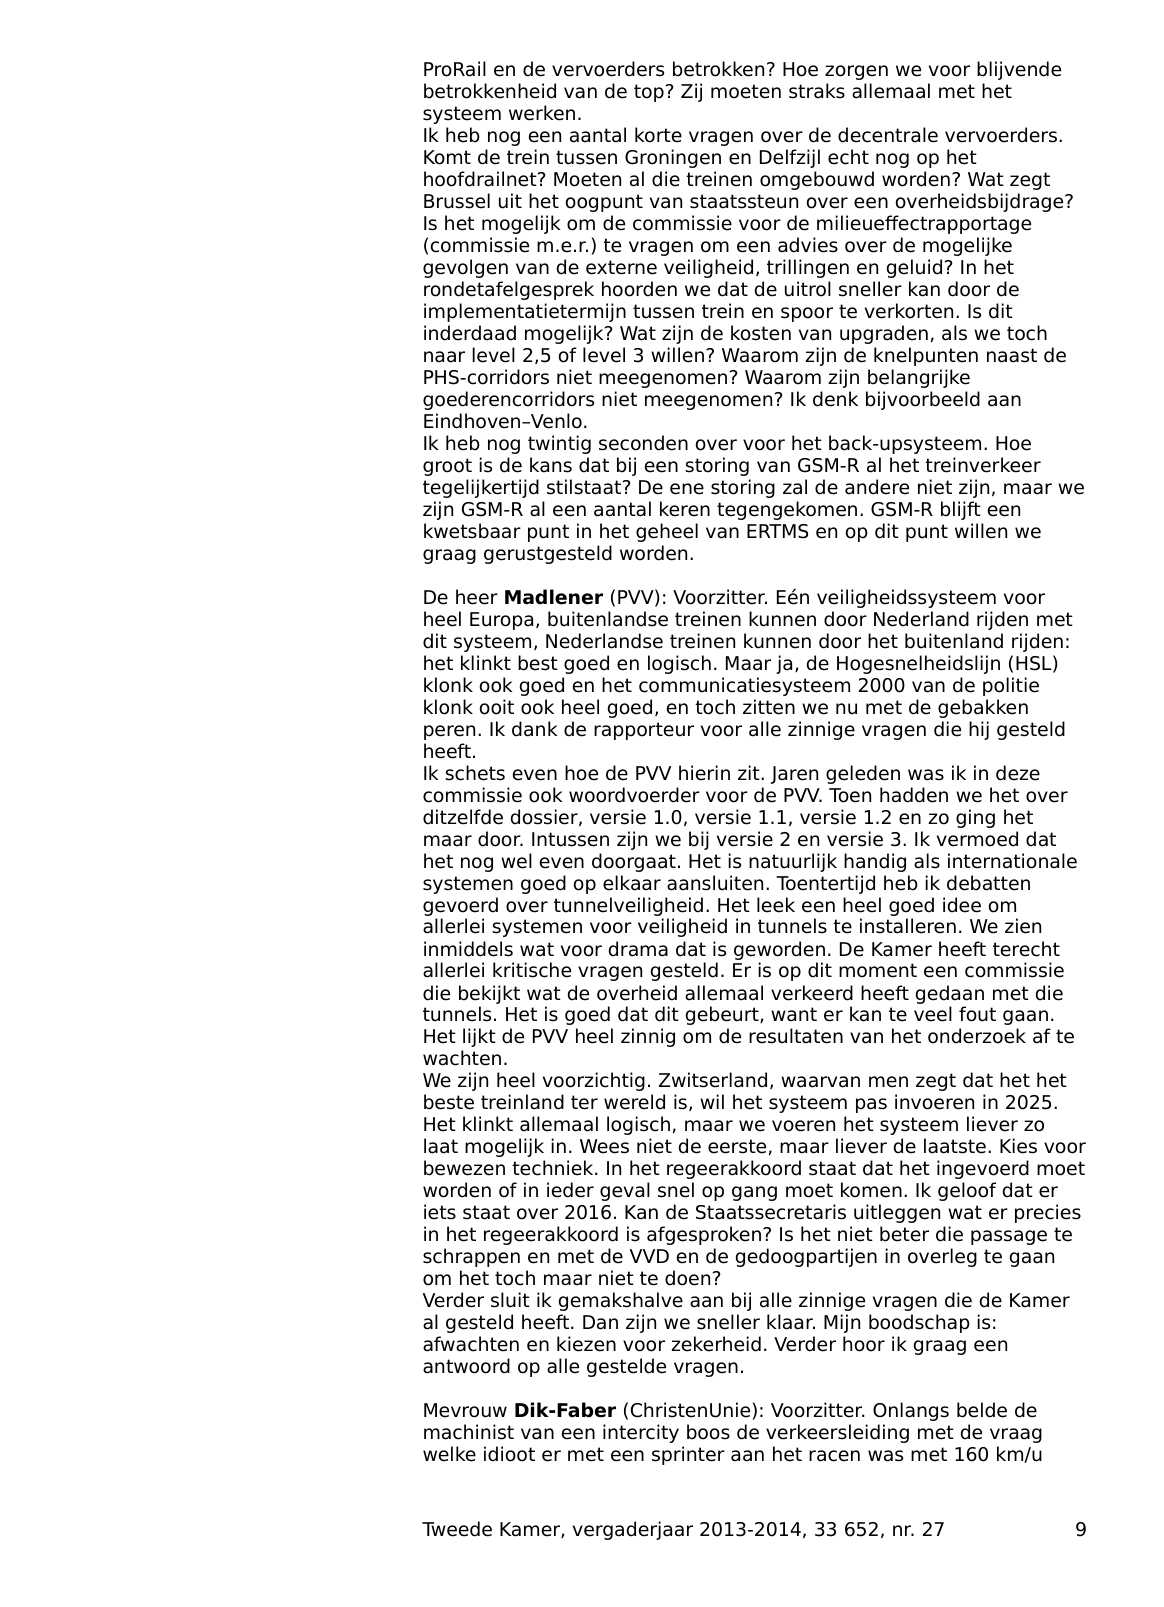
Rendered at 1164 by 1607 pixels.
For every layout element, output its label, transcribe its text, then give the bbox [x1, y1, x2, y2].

text Verder sluit ik gemakshalve aan bij alle zinnige vragen die de Kamer al gesteld heeft. Dan zijn we sneller klaar. Mijn boodschap is: afwachten en kiezen voor zekerheid. Verder hoor ik graag een antwoord op alle gestelde vragen. [422, 1290, 1087, 1378]
text Mevrouw Dik-Faber (ChristenUnie): Voorzitter. Onlangs belde de machinist van een intercity boos de verkeersleiding met de vraag welke idioot er met een sprinter aan het racen was met 160 km/u [422, 1400, 1087, 1466]
text Ik heb nog twintig seconden over voor het back-upsysteem. Hoe groot is de kans dat bij een storing van GSM-R al het treinverkeer tegelijkertijd stilstaat? De ene storing zal de andere niet zijn, maar we zijn GSM-R al een aantal keren tegengekomen. GSM-R blijft een kwetsbaar punt in het geheel van ERTMS en op dit punt willen we graag gerustgesteld worden. [422, 433, 1087, 564]
text We zijn heel voorzichtig. Zwitserland, waarvan men zegt dat het het beste treinland ter wereld is, wil het systeem pas invoeren in 2025. Het klinkt allemaal logisch, maar we voeren het systeem liever zo laat mogelijk in. Wees niet de eerste, maar liever de laatste. Kies voor bewezen techniek. In het regeerakkoord staat dat het ingevoerd moet worden of in ieder geval snel op gang moet komen. Ik geloof dat er iets staat over 2016. Kan de Staatssecretaris uitleggen wat er precies in het regeerakkoord is afgesproken? Is het niet beter die passage te schrappen en met de VVD en de gedoogpartijen in overleg te gaan om het toch maar niet te doen? [422, 1070, 1087, 1290]
text Ik schets even hoe de PVV hierin zit. Jaren geleden was ik in deze commissie ook woordvoerder voor de PVV. Toen hadden we het over ditzelfde dossier, versie 1.0, versie 1.1, versie 1.2 en zo ging het maar door. Intussen zijn we bij versie 2 en versie 3. Ik vermoed dat het nog wel even doorgaat. Het is natuurlijk handig als internationale systemen goed op elkaar aansluiten. Toentertijd heb ik debatten gevoerd over tunnelveiligheid. Het leek een heel goed idee om allerlei systemen voor veiligheid in tunnels te installeren. We zien inmiddels wat voor drama dat is geworden. De Kamer heeft terecht allerlei kritische vragen gesteld. Er is op dit moment een commissie die bekijkt wat de overheid allemaal verkeerd heeft gedaan met die tunnels. Het is goed dat dit gebeurt, want er kan te veel fout gaan. Het lijkt de PVV heel zinnig om de resultaten van het onderzoek af te wachten. [422, 763, 1087, 1070]
text De heer Madlener (PVV): Voorzitter. Eén veiligheidssysteem voor heel Europa, buitenlandse treinen kunnen door Nederland rijden met dit systeem, Nederlandse treinen kunnen door het buitenland rijden: het klinkt best goed en logisch. Maar ja, de Hogesnelheidslijn (HSL) klonk ook goed en het communicatiesysteem 2000 van de politie klonk ooit ook heel goed, en toch zitten we nu met de gebakken peren. Ik dank de rapporteur voor alle zinnige vragen die hij gesteld heeft. [422, 587, 1087, 763]
text Ik heb nog een aantal korte vragen over de decentrale vervoerders. Komt de trein tussen Groningen en Delfzijl echt nog op het hoofdrailnet? Moeten al die treinen omgebouwd worden? Wat zegt Brussel uit het oogpunt van staatssteun over een overheidsbijdrage? Is het mogelijk om de commissie voor de milieueffectrapportage (commissie m.e.r.) te vragen om een advies over de mogelijke gevolgen van de externe veiligheid, trillingen en geluid? In het rondetafelgesprek hoorden we dat de uitrol sneller kan door de implementatietermijn tussen trein en spoor te verkorten. Is dit inderdaad mogelijk? Wat zijn de kosten van upgraden, als we toch naar level 2,5 of level 3 willen? Waarom zijn de knelpunten naast de PHS-corridors niet meegenomen? Waarom zijn belangrijke goederencorridors niet meegenomen? Ik denk bijvoorbeeld aan Eindhoven–Venlo. [422, 125, 1087, 433]
text ProRail en de vervoerders betrokken? Hoe zorgen we voor blijvende betrokkenheid van de top? Zij moeten straks allemaal met het systeem werken. [422, 59, 1087, 125]
